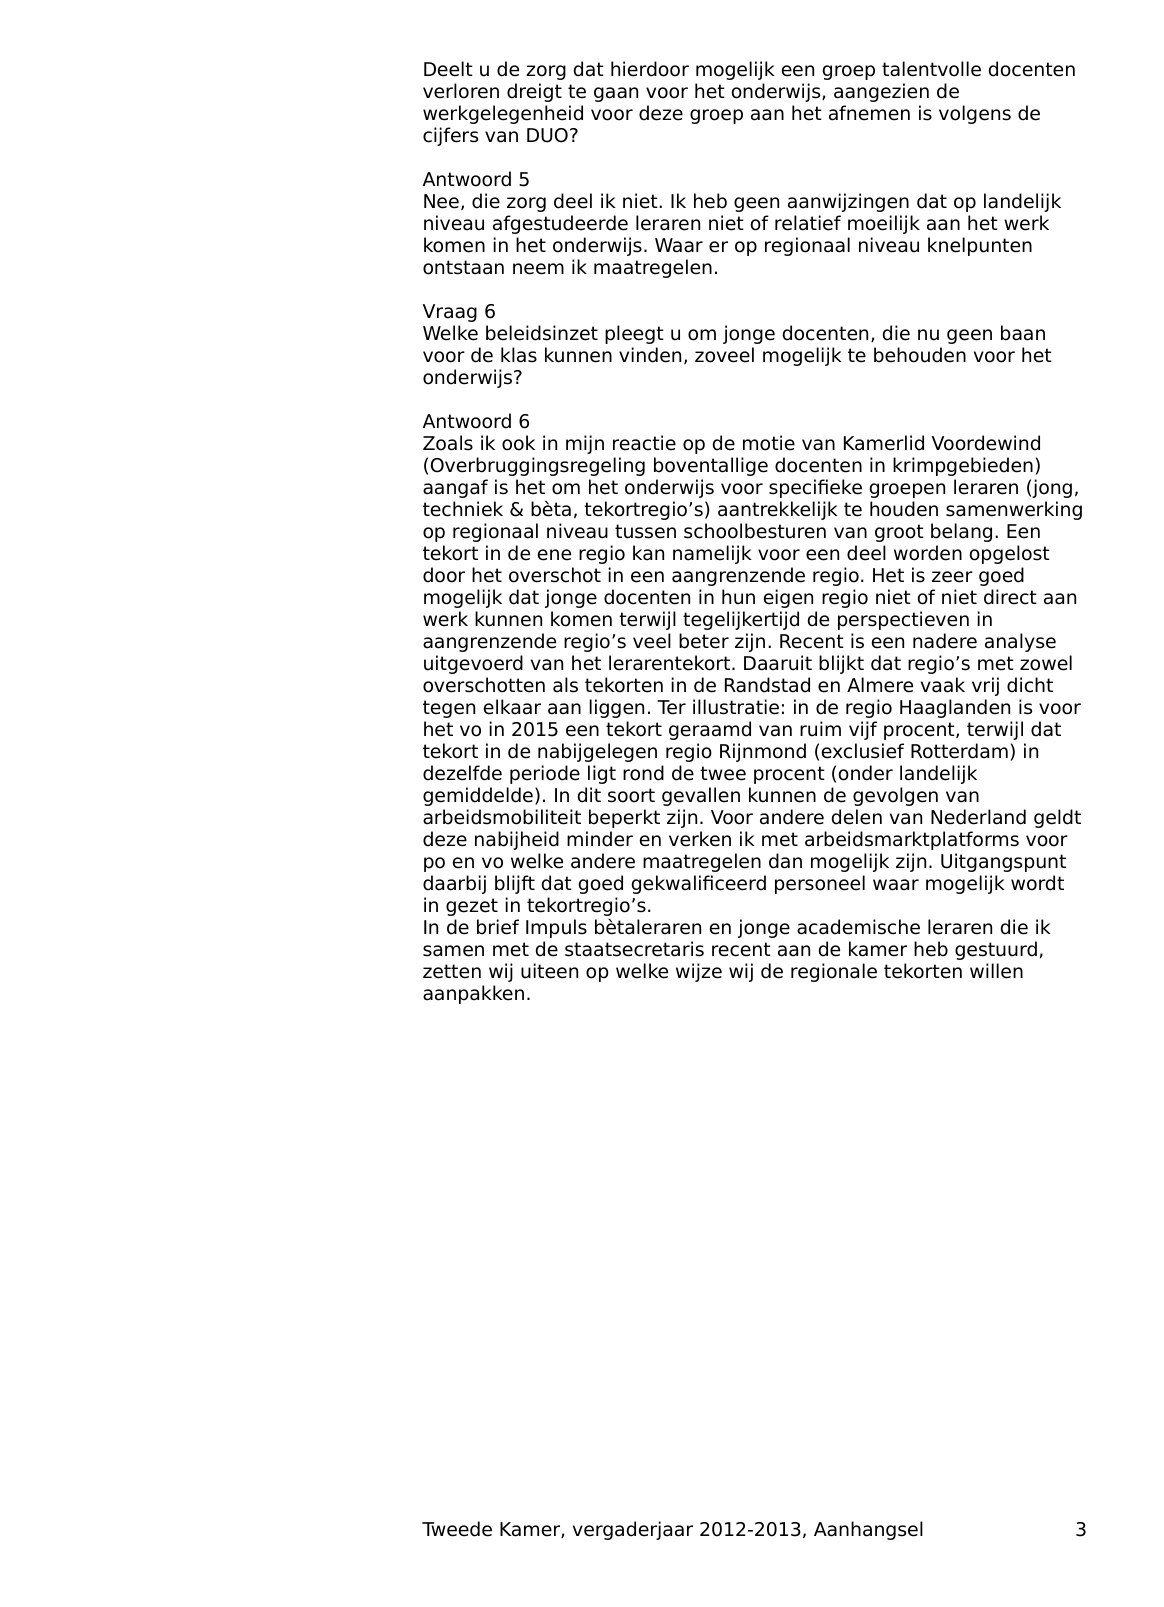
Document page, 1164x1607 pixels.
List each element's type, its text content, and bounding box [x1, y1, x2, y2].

text Vraag 6 [422, 301, 1087, 323]
text Welke beleidsinzet pleegt u om jonge docenten, die nu geen baan voor de klas kunnen vinden, zoveel mogelijk te behouden voor het onderwijs? [422, 323, 1087, 389]
text Antwoord 6 [422, 411, 1087, 433]
text Deelt u de zorg dat hierdoor mogelijk een groep talentvolle docenten verloren dreigt te gaan voor het onderwijs, aangezien de werkgelegenheid voor deze groep aan het afnemen is volgens de cijfers van DUO? [422, 59, 1087, 147]
text In de brief Impuls bètaleraren en jonge academische leraren die ik samen met de staatsecretaris recent aan de kamer heb gestuurd, zetten wij uiteen op welke wijze wij de regionale tekorten willen aanpakken. [422, 917, 1087, 1005]
text Zoals ik ook in mijn reactie op de motie van Kamerlid Voordewind (Overbruggingsregeling boventallige docenten in krimpgebieden) aangaf is het om het onderwijs voor specifieke groepen leraren (jong, techniek & bèta, tekortregio’s) aantrekkelijk te houden samenwerking op regionaal niveau tussen schoolbesturen van groot belang. Een tekort in de ene regio kan namelijk voor een deel worden opgelost door het overschot in een aangrenzende regio. Het is zeer goed mogelijk dat jonge docenten in hun eigen regio niet of niet direct aan werk kunnen komen terwijl tegelijkertijd de perspectieven in aangrenzende regio’s veel beter zijn. Recent is een nadere analyse uitgevoerd van het lerarentekort. Daaruit blijkt dat regio’s met zowel overschotten als tekorten in de Randstad en Almere vaak vrij dicht tegen elkaar aan liggen. Ter illustratie: in de regio Haaglanden is voor het vo in 2015 een tekort geraamd van ruim vijf procent, terwijl dat tekort in de nabijgelegen regio Rijnmond (exclusief Rotterdam) in dezelfde periode ligt rond de twee procent (onder landelijk gemiddelde). In dit soort gevallen kunnen de gevolgen van arbeidsmobiliteit beperkt zijn. Voor andere delen van Nederland geldt deze nabijheid minder en verken ik met arbeidsmarktplatforms voor po en vo welke andere maatregelen dan mogelijk zijn. Uitgangspunt daarbij blijft dat goed gekwalificeerd personeel waar mogelijk wordt in gezet in tekortregio’s. [422, 433, 1087, 917]
text Antwoord 5 [422, 169, 1087, 191]
text Nee, die zorg deel ik niet. Ik heb geen aanwijzingen dat op landelijk niveau afgestudeerde leraren niet of relatief moeilijk aan het werk komen in het onderwijs. Waar er op regionaal niveau knelpunten ontstaan neem ik maatregelen. [422, 191, 1087, 279]
